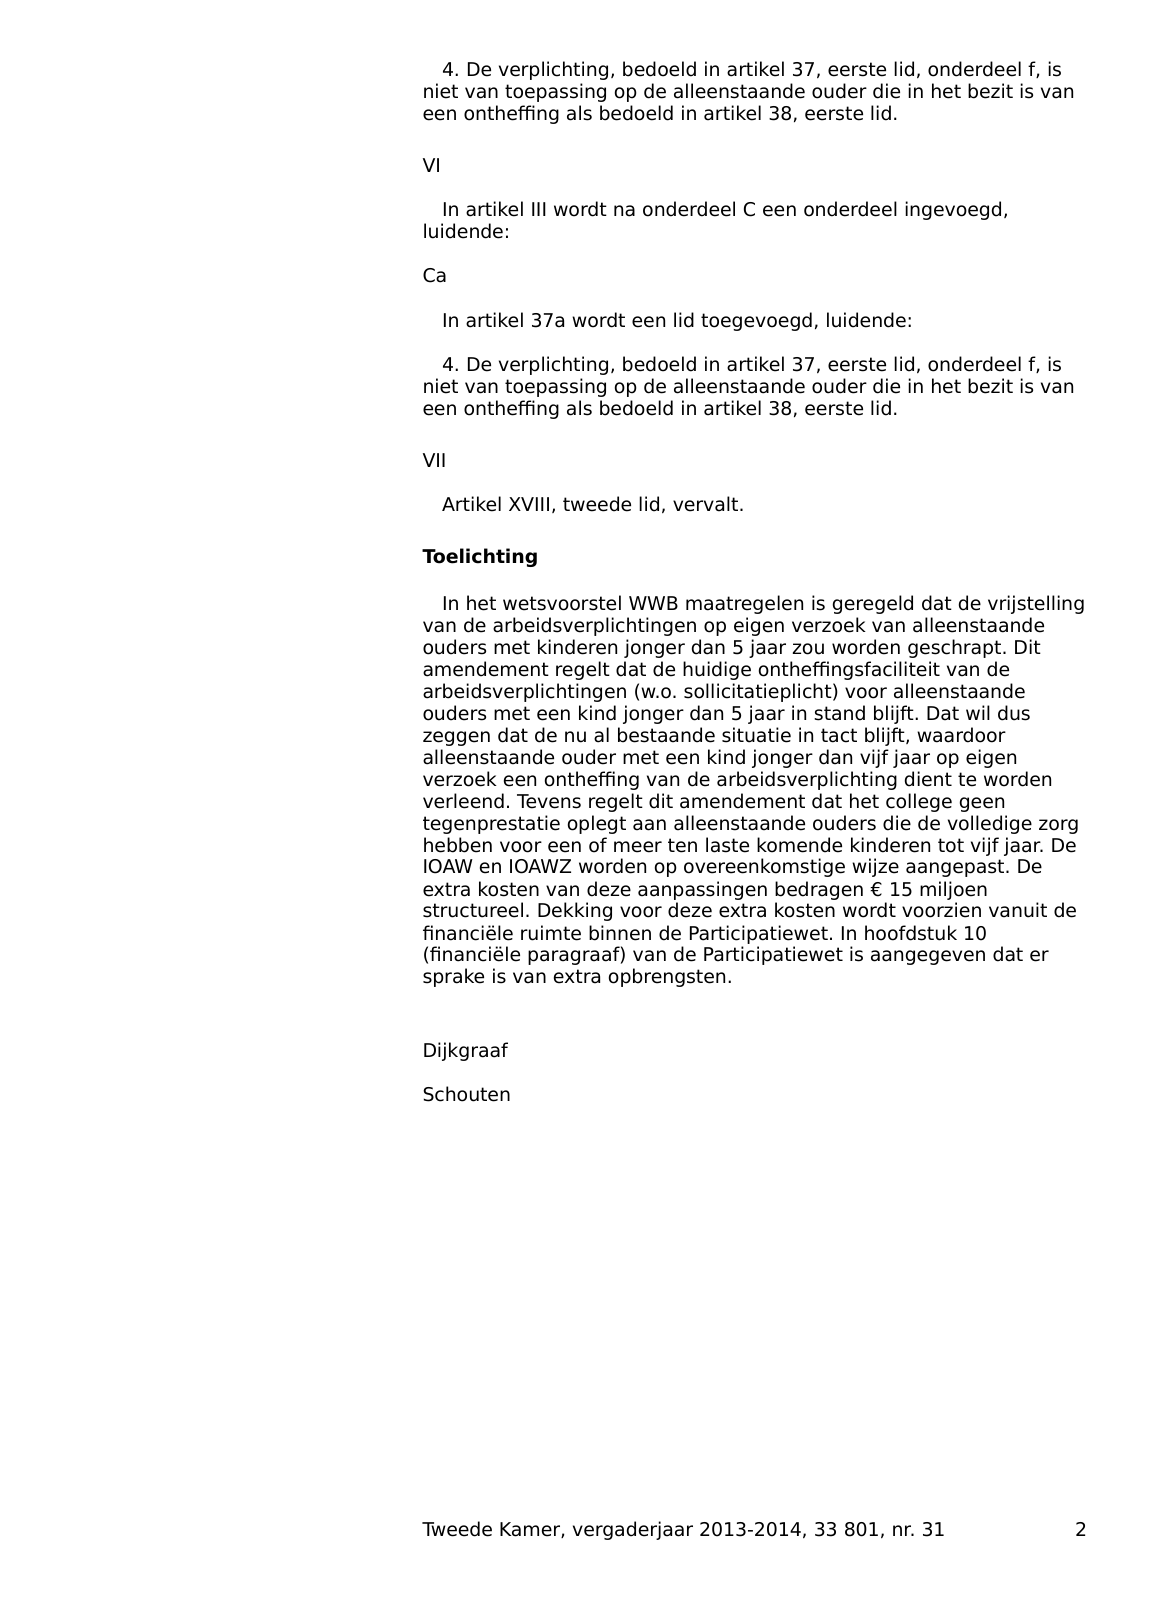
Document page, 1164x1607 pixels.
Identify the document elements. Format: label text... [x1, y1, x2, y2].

text Artikel XVIII, tweede lid, vervalt. [422, 494, 1087, 516]
text In artikel 37a wordt een lid toegevoegd, luidende: [422, 309, 1087, 331]
subtitle Toelichting [422, 546, 1087, 568]
subtitle VII [422, 449, 1087, 472]
text Dijkgraaf Schouten [422, 1018, 1087, 1106]
text In het wetsvoorstel WWB maatregelen is geregeld dat de vrijstelling van de arbeidsverplichtingen op eigen verzoek van alleenstaande ouders met kinderen jonger dan 5 jaar zou worden geschrapt. Dit amendement regelt dat de huidige ontheffingsfaciliteit van de arbeidsverplichtingen (w.o. sollicitatieplicht) voor alleenstaande ouders met een kind jonger dan 5 jaar in stand blijft. Dat wil dus zeggen dat de nu al bestaande situatie in tact blijft, waardoor alleenstaande ouder met een kind jonger dan vijf jaar op eigen verzoek een ontheffing van de arbeidsverplichting dient te worden verleend. Tevens regelt dit amendement dat het college geen tegenprestatie oplegt aan alleenstaande ouders die de volledige zorg hebben voor een of meer ten laste komende kinderen tot vijf jaar. De IOAW en IOAWZ worden op overeenkomstige wijze aangepast. De extra kosten van deze aanpassingen bedragen € 15 miljoen structureel. Dekking voor deze extra kosten wordt voorzien vanuit de financiële ruimte binnen de Participatiewet. In hoofdstuk 10 (financiële paragraaf) van de Participatiewet is aangegeven dat er sprake is van extra opbrengsten. [422, 593, 1087, 988]
text Ca [422, 265, 1087, 287]
subtitle VI [422, 155, 1087, 177]
text 4. De verplichting, bedoeld in artikel 37, eerste lid, onderdeel f, is niet van toepassing op de alleenstaande ouder die in het bezit is van een ontheffing als bedoeld in artikel 38, eerste lid. [422, 354, 1087, 419]
text In artikel III wordt na onderdeel C een onderdeel ingevoegd, luidende: [422, 199, 1087, 243]
text 4. De verplichting, bedoeld in artikel 37, eerste lid, onderdeel f, is niet van toepassing op de alleenstaande ouder die in het bezit is van een ontheffing als bedoeld in artikel 38, eerste lid. [422, 59, 1087, 125]
